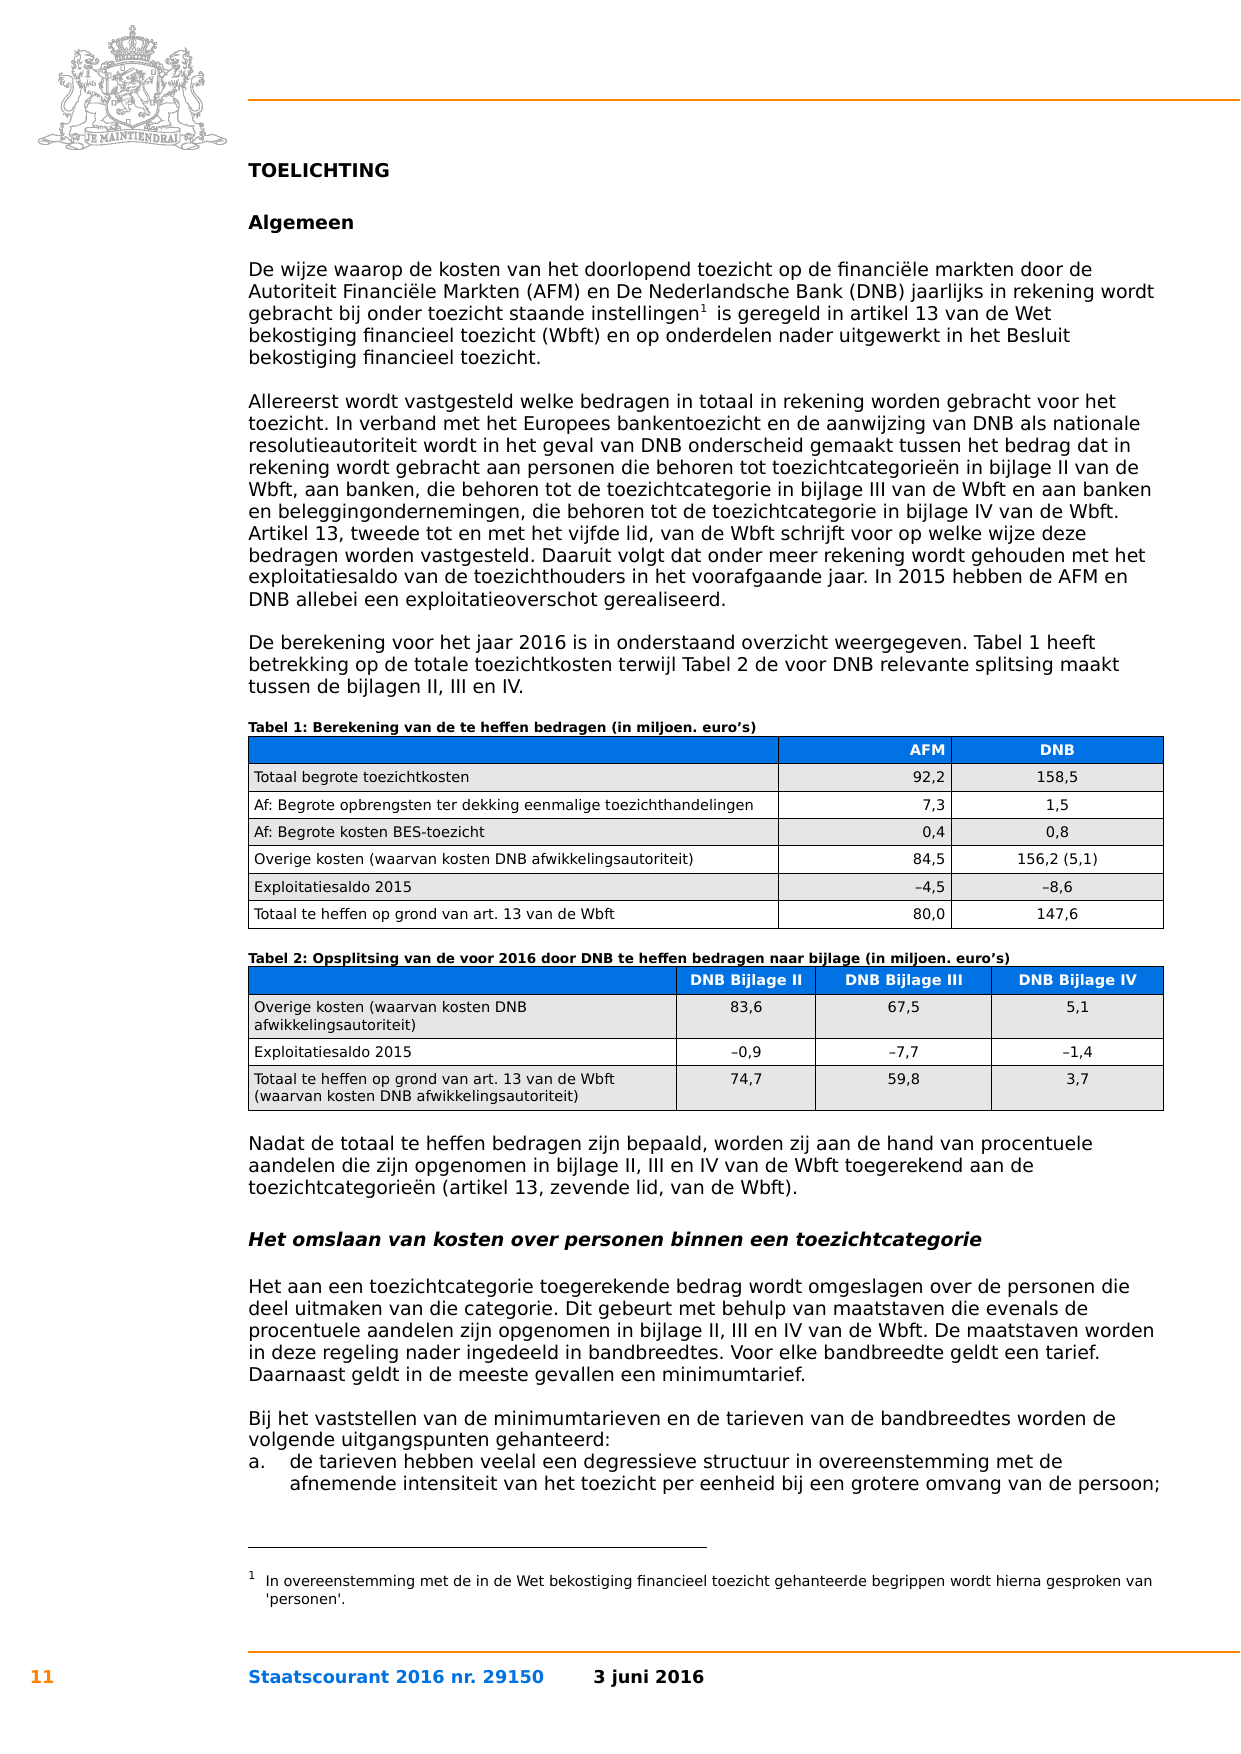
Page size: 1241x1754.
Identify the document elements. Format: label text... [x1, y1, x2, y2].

table_cell Af: Begrote kosten BES-toezicht [249, 819, 778, 845]
text Allereerst wordt vastgesteld welke bedragen in totaal in rekening worden gebracht voor het toezicht. In verband met het Europees bankentoezicht en de aanwijzing van DNB als nationale resolutieautoriteit wordt in het geval van DNB onderscheid gemaakt tussen het bedrag dat in rekening wordt gebracht aan personen die behoren tot toezichtcategorieën in bijlage II van de Wbft, aan banken, die behoren tot de toezichtcategorie in bijlage III van de Wbft en aan banken en beleggingondernemingen, die behoren tot de toezichtcategorie in bijlage IV van de Wbft. Artikel 13, tweede tot en met het vijfde lid, van de Wbft schrijft voor op welke wijze deze bedragen worden vastgesteld. Daaruit volgt dat onder meer rekening wordt gehouden met het exploitatiesaldo van de toezichthouders in het voorafgaande jaar. In 2015 hebben de AFM en DNB allebei een exploitatieoverschot gerealiseerd. [248, 391, 1163, 610]
table_cell –1,4 [992, 1039, 1163, 1065]
table_cell –7,7 [816, 1039, 991, 1065]
table_cell 74,7 [677, 1066, 815, 1110]
table_cell 1,5 [952, 792, 1163, 818]
text a. de tarieven hebben veelal een degressieve structuur in overeenstemming met de afnemende intensiteit van het toezicht per eenheid bij een grotere omvang van de persoon; [248, 1451, 1163, 1495]
table_cell 80,0 [779, 901, 951, 928]
text Het aan een toezichtcategorie toegerekende bedrag wordt omgeslagen over de personen die deel uitmaken van die categorie. Dit gebeurt met behulp van maatstaven die evenals de procentuele aandelen zijn opgenomen in bijlage II, III en IV van de Wbft. De maatstaven worden in deze regeling nader ingedeeld in bandbreedtes. Voor elke bandbreedte geldt een tarief. Daarnaast geldt in de meeste gevallen een minimumtarief. [248, 1276, 1163, 1386]
text Bij het vaststellen van de minimumtarieven en de tarieven van de bandbreedtes worden de volgende uitgangspunten gehanteerd: [248, 1407, 1163, 1451]
text De wijze waarop de kosten van het doorlopend toezicht op de financiële markten door de Autoriteit Financiële Markten (AFM) en De Nederlandsche Bank (DNB) jaarlijks in rekening wordt gebracht bij onder toezicht staande instellingen is geregeld in artikel 13 van de Wet bekostiging financieel toezicht (Wbft) en op onderdelen nader uitgewerkt in het Besluit bekostiging financieel toezicht. [248, 259, 1163, 369]
table_cell –4,5 [779, 874, 951, 900]
table_cell Af: Begrote opbrengsten ter dekking eenmalige toezichthandelingen [249, 792, 778, 818]
table_cell Exploitatiesaldo 2015 [249, 1039, 676, 1065]
table_cell –8,6 [952, 874, 1163, 900]
table_cell 0,4 [779, 819, 951, 845]
table_cell DNB Bijlage II [677, 967, 815, 994]
table_cell 67,5 [816, 995, 991, 1038]
table_cell 7,3 [779, 792, 951, 818]
table_header Tabel 1: Berekening van de te heffen bedragen (in miljoen. euro’s) [248, 720, 1163, 736]
subtitle TOELICHTING [248, 160, 1163, 182]
table_header Tabel 2: Opsplitsing van de voor 2016 door DNB te heffen bedragen naar bijlage (in miljoen. euro’s) [248, 951, 1163, 966]
table_cell Exploitatiesaldo 2015 [249, 874, 778, 900]
table_cell Totaal te heffen op grond van art. 13 van de Wbft [249, 901, 778, 928]
picture [38, 25, 227, 150]
table_cell Overige kosten (waarvan kosten DNB afwikkelingsautoriteit) [249, 995, 676, 1038]
table_cell 156,2 (5,1) [952, 846, 1163, 873]
text De berekening voor het jaar 2016 is in onderstaand overzicht weergegeven. Tabel 1 heeft betrekking op de totale toezichtkosten terwijl Tabel 2 de voor DNB relevante splitsing maakt tussen de bijlagen II, III en IV. [248, 632, 1163, 698]
table_cell 84,5 [779, 846, 951, 873]
table_cell Totaal begrote toezichtkosten [249, 764, 778, 791]
table_cell 59,8 [816, 1066, 991, 1110]
table_cell –0,9 [677, 1039, 815, 1065]
table_cell 0,8 [952, 819, 1163, 845]
table_cell Totaal te heffen op grond van art. 13 van de Wbft (waarvan kosten DNB afwikkelingsautoriteit) [249, 1066, 676, 1110]
table_cell AFM [779, 737, 951, 763]
subtitle Algemeen [248, 212, 1163, 234]
table_cell DNB [952, 737, 1163, 763]
text In overeenstemming met de in de Wet bekostiging financieel toezicht gehanteerde begrippen wordt hierna gesproken van 'personen'. [248, 1569, 1163, 1608]
table_cell DNB Bijlage IV [992, 967, 1163, 994]
text Nadat de totaal te heffen bedragen zijn bepaald, worden zij aan de hand van procentuele aandelen die zijn opgenomen in bijlage II, III en IV van de Wbft toegerekend aan de toezichtcategorieën (artikel 13, zevende lid, van de Wbft). [248, 1133, 1163, 1199]
table_cell DNB Bijlage III [816, 967, 991, 994]
table_cell 92,2 [779, 764, 951, 791]
table_cell Overige kosten (waarvan kosten DNB afwikkelingsautoriteit) [249, 846, 778, 873]
table_cell 5,1 [992, 995, 1163, 1038]
table_cell 83,6 [677, 995, 815, 1038]
table_cell 158,5 [952, 764, 1163, 791]
table_cell [249, 967, 676, 994]
table_cell 147,6 [952, 901, 1163, 928]
subtitle Het omslaan van kosten over personen binnen een toezichtcategorie [248, 1229, 1163, 1251]
table_cell [249, 737, 778, 763]
table_cell 3,7 [992, 1066, 1163, 1110]
